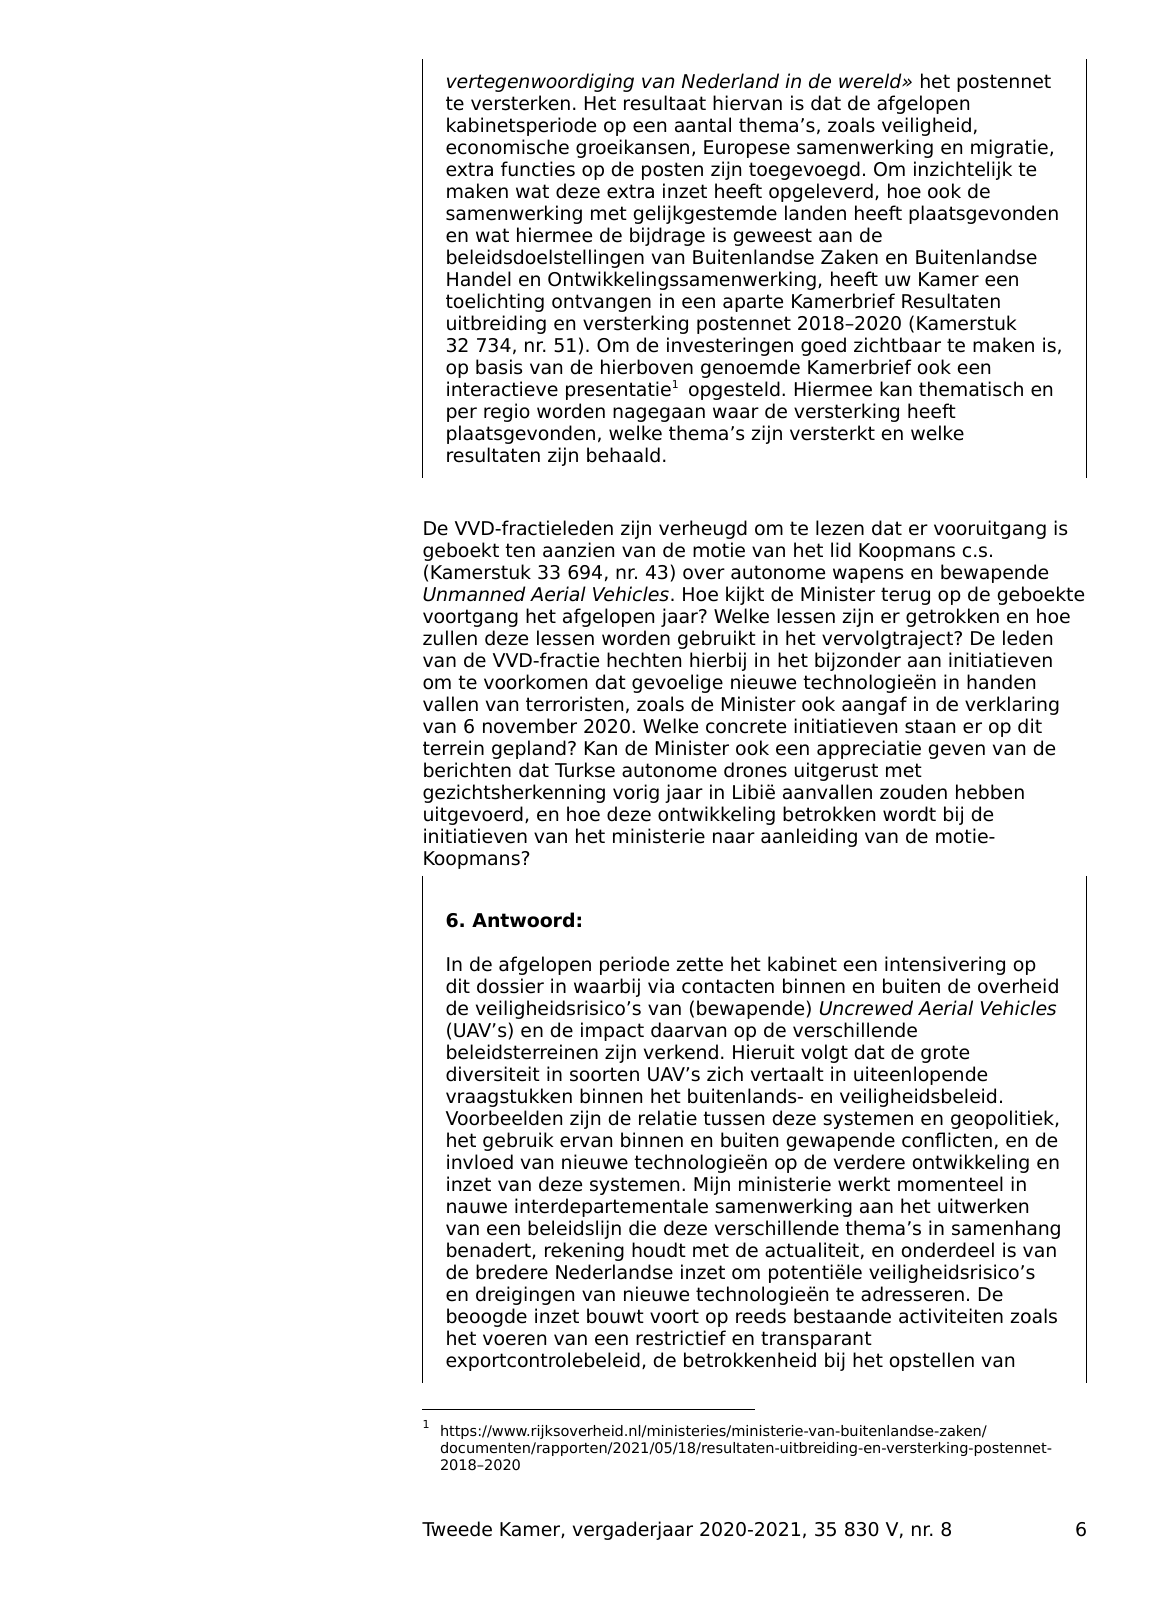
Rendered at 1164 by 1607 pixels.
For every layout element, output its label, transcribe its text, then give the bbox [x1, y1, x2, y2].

table_header vertegenwoordiging van Nederland in de wereld» het postennet te versterken. Het resultaat hiervan is dat de afgelopen kabinetsperiode op een aantal thema’s, zoals veiligheid, economische groeikansen, Europese samenwerking en migratie, extra functies op de posten zijn toegevoegd. Om inzichtelijk te maken wat deze extra inzet heeft opgeleverd, hoe ook de samenwerking met gelijkgestemde landen heeft plaatsgevonden en wat hiermee de bijdrage is geweest aan de beleidsdoelstellingen van Buitenlandse Zaken en Buitenlandse Handel en Ontwikkelingssamenwerking, heeft uw Kamer een toelichting ontvangen in een aparte Kamerbrief Resultaten uitbreiding en versterking postennet 2018–2020 (Kamerstuk 32 734, nr. 51). Om de investeringen goed zichtbaar te maken is, op basis van de hierboven genoemde Kamerbrief ook een interactieve presentatie opgesteld. Hiermee kan thematisch en per regio worden nagegaan waar de versterking heeft plaatsgevonden, welke thema’s zijn versterkt en welke resultaten zijn behaald. [423, 59, 1086, 478]
text De VVD-fractieleden zijn verheugd om te lezen dat er vooruitgang is geboekt ten aanzien van de motie van het lid Koopmans c.s. (Kamerstuk 33 694, nr. 43) over autonome wapens en bewapende Unmanned Aerial Vehicles. Hoe kijkt de Minister terug op de geboekte voortgang het afgelopen jaar? Welke lessen zijn er getrokken en hoe zullen deze lessen worden gebruikt in het vervolgtraject? De leden van de VVD-fractie hechten hierbij in het bijzonder aan initiatieven om te voorkomen dat gevoelige nieuwe technologieën in handen vallen van terroristen, zoals de Minister ook aangaf in de verklaring van 6 november 2020. Welke concrete initiatieven staan er op dit terrein gepland? Kan de Minister ook een appreciatie geven van de berichten dat Turkse autonome drones uitgerust met gezichtsherkenning vorig jaar in Libië aanvallen zouden hebben uitgevoerd, en hoe deze ontwikkeling betrokken wordt bij de initiatieven van het ministerie naar aanleiding van de motie-Koopmans? [422, 518, 1087, 870]
table_header 6. Antwoord: In de afgelopen periode zette het kabinet een intensivering op dit dossier in waarbij via contacten binnen en buiten de overheid de veiligheidsrisico’s van (bewapende) Uncrewed Aerial Vehicles (UAV’s) en de impact daarvan op de verschillende beleidsterreinen zijn verkend. Hieruit volgt dat de grote diversiteit in soorten UAV’s zich vertaalt in uiteenlopende vraagstukken binnen het buitenlands- en veiligheidsbeleid. Voorbeelden zijn de relatie tussen deze systemen en geopolitiek, het gebruik ervan binnen en buiten gewapende conflicten, en de invloed van nieuwe technologieën op de verdere ontwikkeling en inzet van deze systemen. Mijn ministerie werkt momenteel in nauwe interdepartementale samenwerking aan het uitwerken van een beleidslijn die deze verschillende thema’s in samenhang benadert, rekening houdt met de actualiteit, en onderdeel is van de bredere Nederlandse inzet om potentiële veiligheidsrisico’s en dreigingen van nieuwe technologieën te adresseren. De beoogde inzet bouwt voort op reeds bestaande activiteiten zoals het voeren van een restrictief en transparant exportcontrolebeleid, de betrokkenheid bij het opstellen van [423, 876, 1086, 1383]
